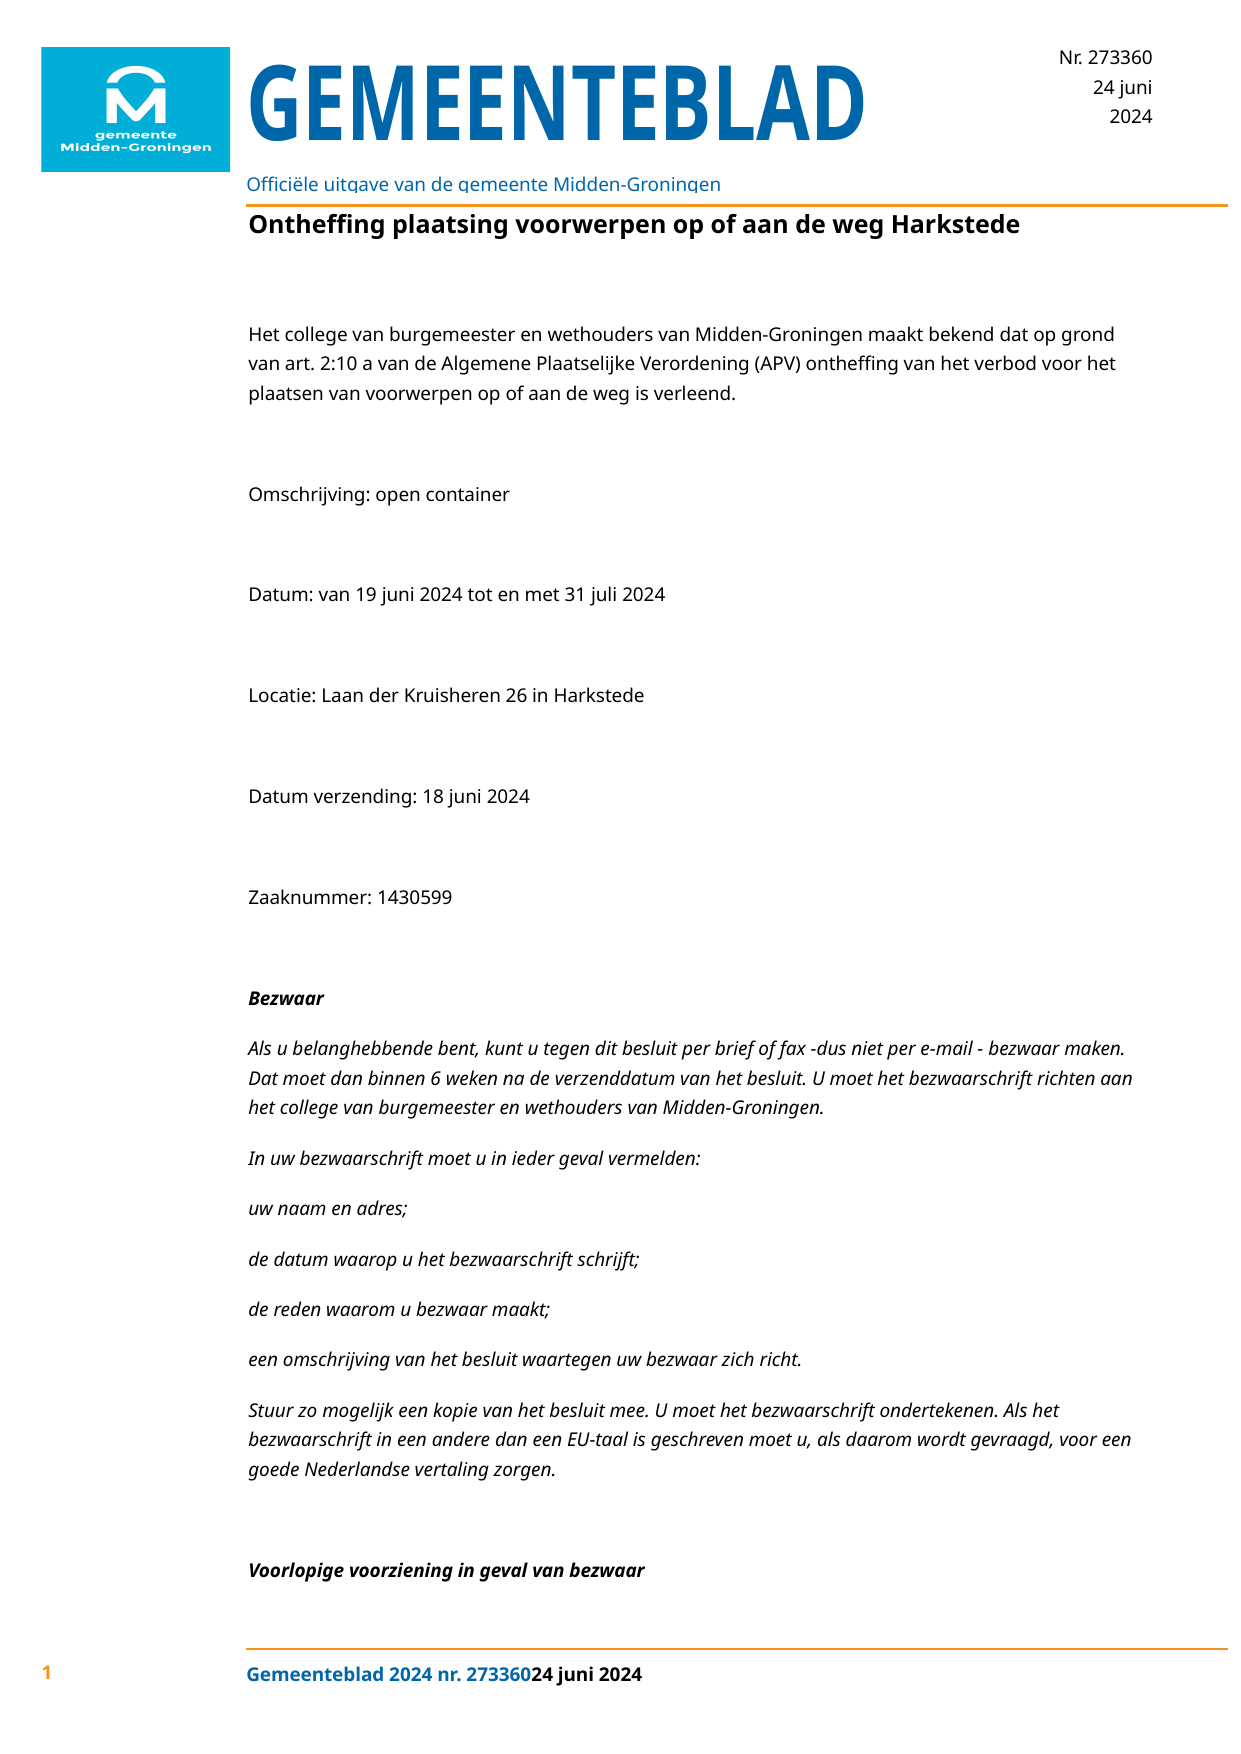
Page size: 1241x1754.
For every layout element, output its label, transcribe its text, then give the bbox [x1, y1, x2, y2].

text Stuur zo mogelijk een kopie van het besluit mee. U moet het bezwaarschrift ondertekenen. Als het bezwaarschrift in een andere dan een EU-taal is geschreven moet u, als daarom wordt gevraagd, voor een goede Nederlandse vertaling zorgen. [248, 1397, 1152, 1482]
text Datum: van 19 juni 2024 tot en met 31 juli 2024 [248, 582, 1152, 607]
text Datum verzending: 18 juni 2024 [248, 783, 1152, 809]
text Als u belanghebbende bent, kunt u tegen dit besluit per brief of fax -dus niet per e-mail - bezwaar maken. Dat moet dan binnen 6 weken na de verzenddatum van het besluit. U moet het bezwaarschrift richten aan het college van burgemeester en wethouders van Midden-Groningen. [248, 1035, 1152, 1120]
text een omschrijving van het besluit waartegen uw bezwaar zich richt. [248, 1347, 1152, 1372]
picture [107, 89, 165, 122]
text Locatie: Laan der Kruisheren 26 in Harkstede [248, 682, 1152, 708]
text Ontheffing plaatsing voorwerpen op of aan de weg Harkstede [248, 207, 1152, 241]
text Omschrijving: open container [248, 481, 1152, 506]
text Het college van burgemeester en wethouders van Midden-Groningen maakt bekend dat op grond van art. 2:10 a van de Algemene Plaatselijke Verordening (APV) ontheffing van het verbod voor het plaatsen van voorwerpen op of aan de weg is verleend. [248, 321, 1152, 406]
text de reden waarom u bezwaar maakt; [248, 1296, 1152, 1322]
text Zaaknummer: 1430599 [248, 884, 1152, 910]
text Bezwaar [248, 985, 1152, 1011]
text Voorlopige voorziening in geval van bezwaar [248, 1557, 1152, 1583]
text uw naam en adres; [248, 1195, 1152, 1221]
picture [108, 66, 164, 82]
picture [184, 146, 190, 153]
text de datum waarop u het bezwaarschrift schrijft; [248, 1246, 1152, 1271]
text In uw bezwaarschrift moet u in ieder geval vermelden: [248, 1145, 1152, 1171]
